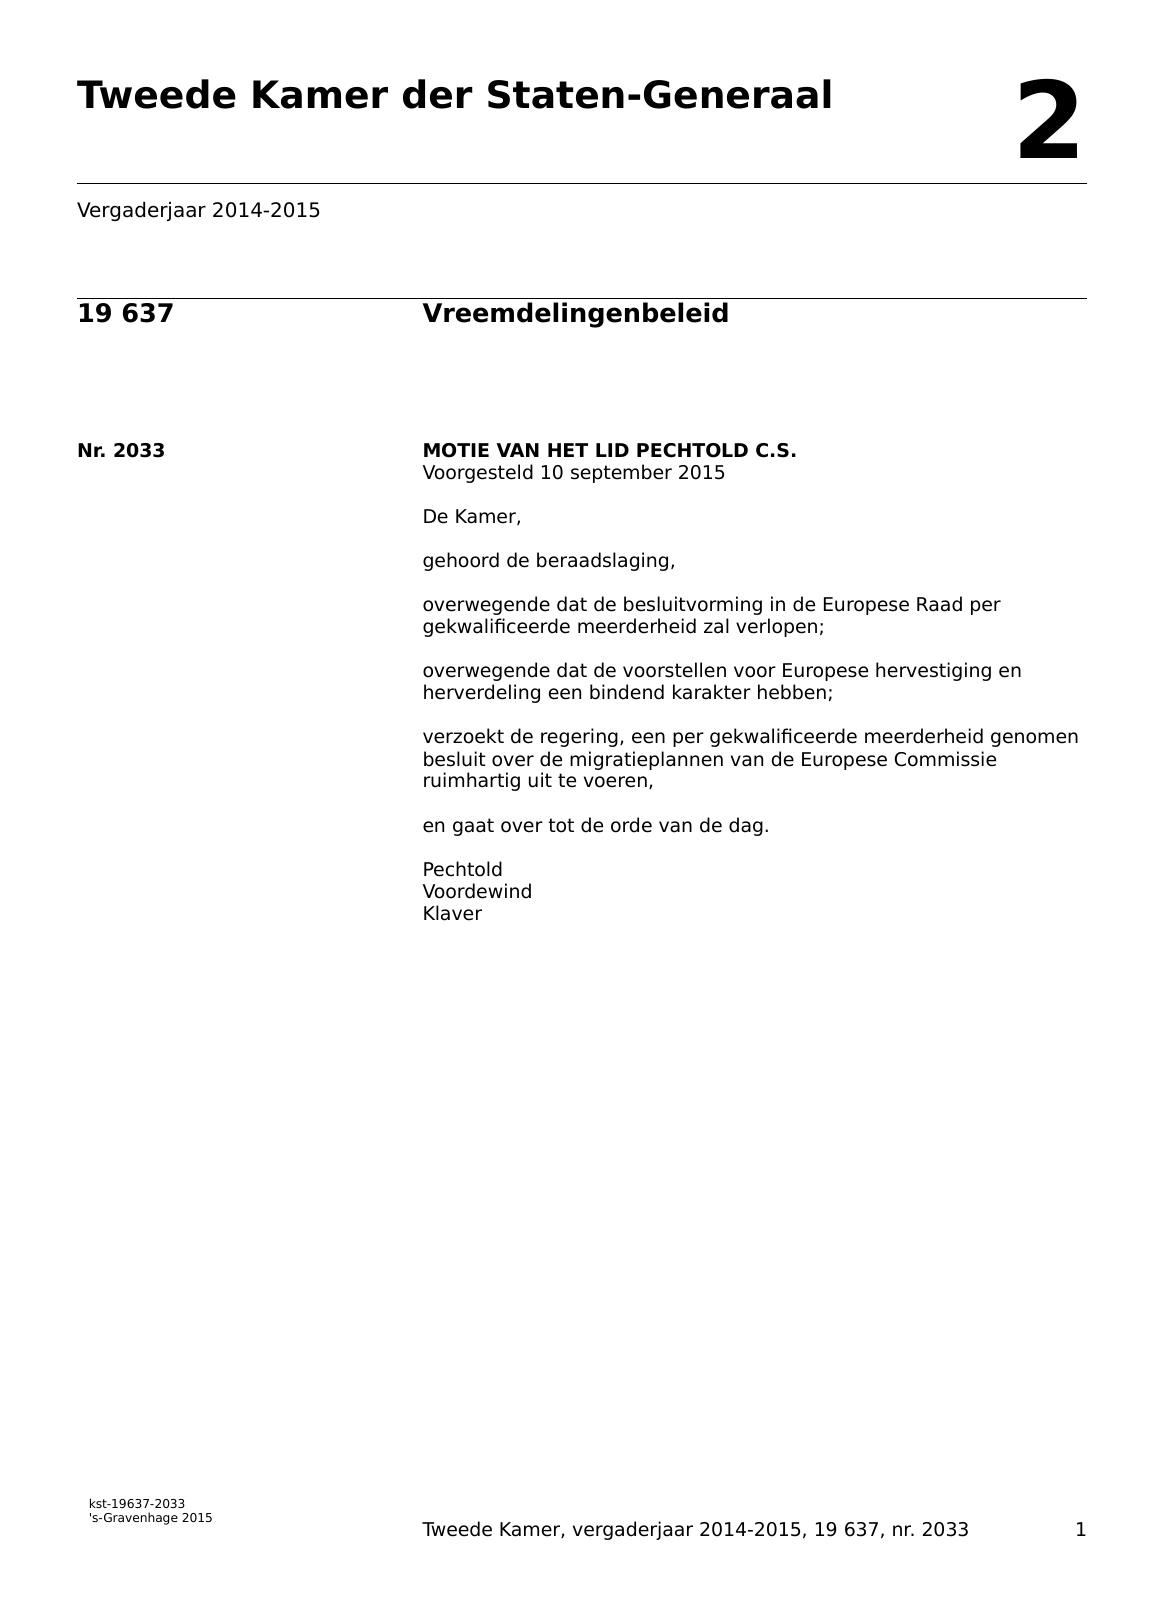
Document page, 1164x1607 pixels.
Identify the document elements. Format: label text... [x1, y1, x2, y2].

table_header Tweede Kamer der Staten-Generaal [77, 59, 886, 183]
text Klaver [422, 903, 1087, 925]
text Pechtold [422, 859, 1087, 881]
text Voordewind [422, 881, 1087, 903]
text overwegende dat de besluitvorming in de Europese Raad per gekwalificeerde meerderheid zal verlopen; [422, 594, 1087, 638]
text Voorgesteld 10 september 2015 [422, 462, 1087, 484]
text 's-Gravenhage 2015 [88, 1511, 323, 1525]
text en gaat over tot de orde van de dag. [422, 814, 1087, 837]
table_cell Vergaderjaar 2014-2015 [77, 184, 1087, 298]
subtitle 19 637 Vreemdelingenbeleid [77, 299, 1087, 329]
text verzoekt de regering, een per gekwalificeerde meerderheid genomen besluit over de migratieplannen van de Europese Commissie ruimhartig uit te voeren, [422, 726, 1087, 792]
table_header 2 [886, 59, 1087, 183]
text kst-19637-2033 [88, 1497, 323, 1511]
text De Kamer, [422, 506, 1087, 528]
text gehoord de beraadslaging, [422, 550, 1087, 572]
text overwegende dat de voorstellen voor Europese hervestiging en herverdeling een bindend karakter hebben; [422, 660, 1087, 704]
subtitle Nr. 2033 MOTIE VAN HET LID PECHTOLD C.S. [77, 440, 1087, 462]
